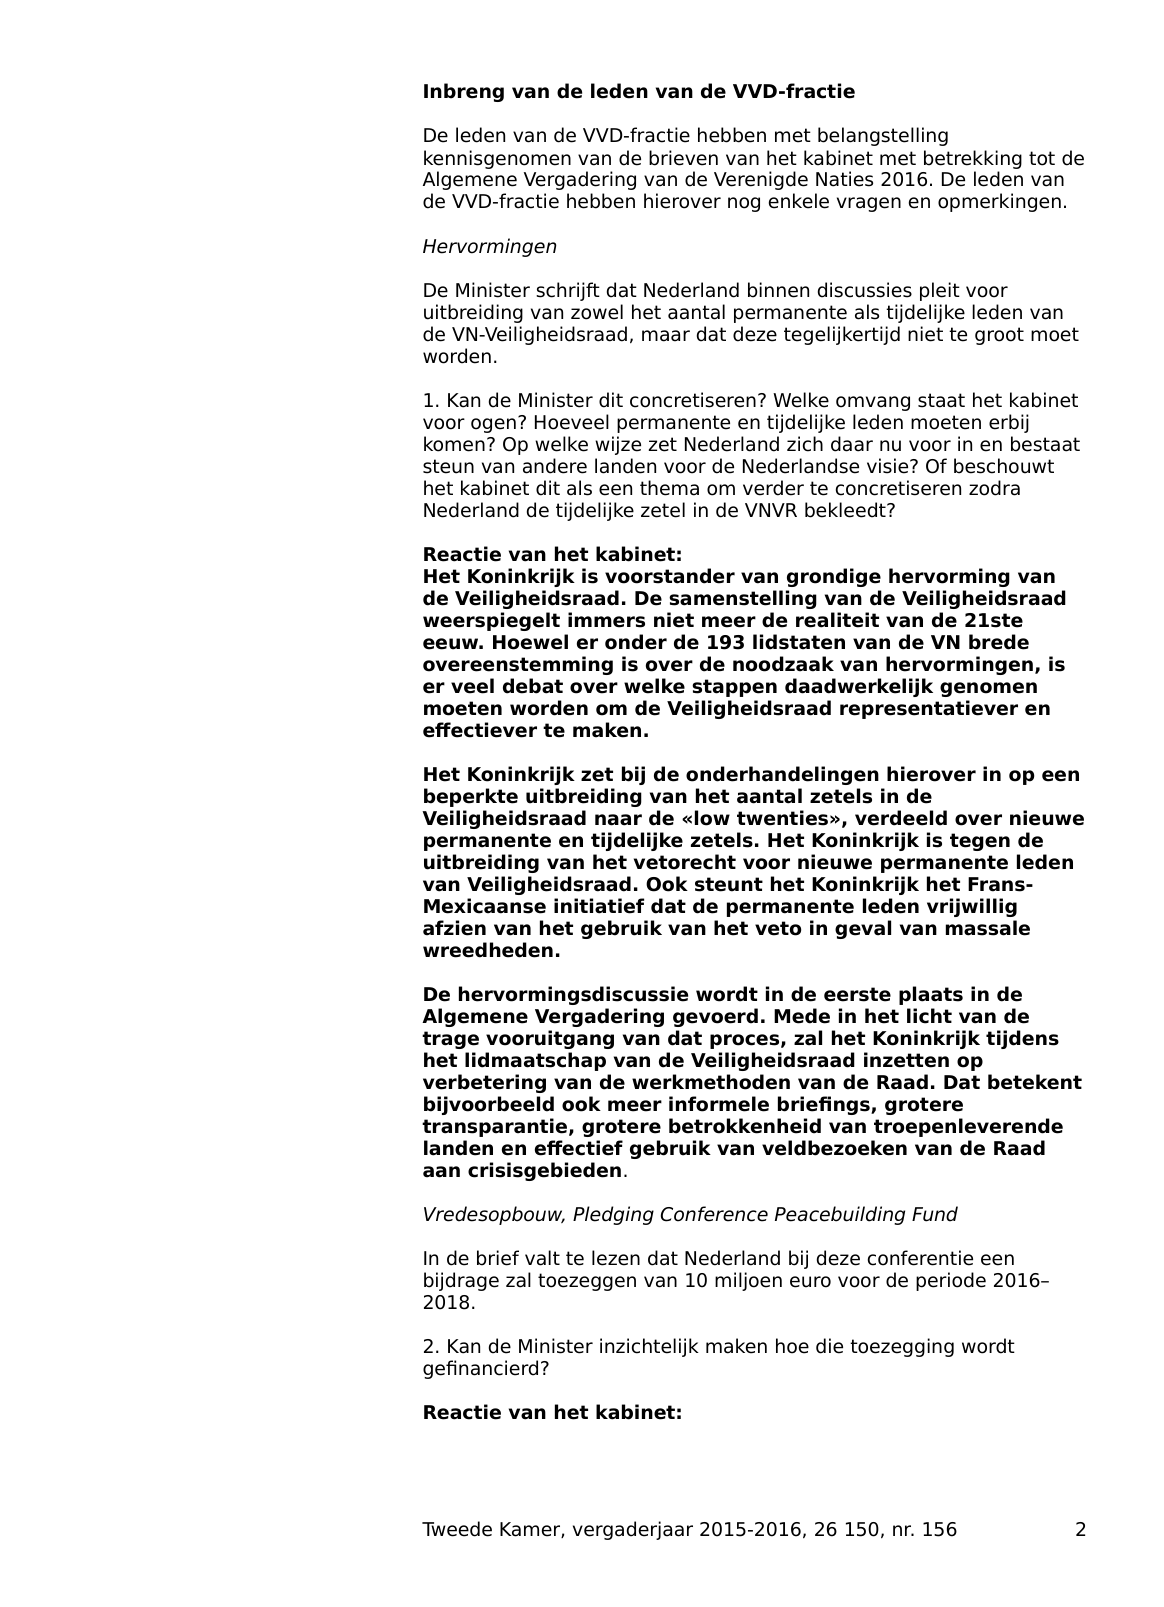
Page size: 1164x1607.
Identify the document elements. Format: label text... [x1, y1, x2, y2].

text 2. Kan de Minister inzichtelijk maken hoe die toezegging wordt gefinancierd? [422, 1336, 1087, 1380]
text Reactie van het kabinet: [422, 1402, 1087, 1424]
text De Minister schrijft dat Nederland binnen discussies pleit voor uitbreiding van zowel het aantal permanente als tijdelijke leden van de VN-Veiligheidsraad, maar dat deze tegelijkertijd niet te groot moet worden. [422, 280, 1087, 368]
subtitle Hervormingen [422, 236, 1087, 257]
text Het Koninkrijk zet bij de onderhandelingen hierover in op een beperkte uitbreiding van het aantal zetels in de Veiligheidsraad naar de «low twenties», verdeeld over nieuwe permanente en tijdelijke zetels. Het Koninkrijk is tegen de uitbreiding van het vetorecht voor nieuwe permanente leden van Veiligheidsraad. Ook steunt het Koninkrijk het Frans-Mexicaanse initiatief dat de permanente leden vrijwillig afzien van het gebruik van het veto in geval van massale wreedheden. [422, 764, 1087, 962]
text 1. Kan de Minister dit concretiseren? Welke omvang staat het kabinet voor ogen? Hoeveel permanente en tijdelijke leden moeten erbij komen? Op welke wijze zet Nederland zich daar nu voor in en bestaat steun van andere landen voor de Nederlandse visie? Of beschouwt het kabinet dit als een thema om verder te concretiseren zodra Nederland de tijdelijke zetel in de VNVR bekleedt? [422, 390, 1087, 522]
text De hervormingsdiscussie wordt in de eerste plaats in de Algemene Vergadering gevoerd. Mede in het licht van de trage vooruitgang van dat proces, zal het Koninkrijk tijdens het lidmaatschap van de Veiligheidsraad inzetten op verbetering van de werkmethoden van de Raad. Dat betekent bijvoorbeeld ook meer informele briefings, grotere transparantie, grotere betrokkenheid van troepenleverende landen en effectief gebruik van veldbezoeken van de Raad aan crisisgebieden. [422, 984, 1087, 1182]
subtitle Inbreng van de leden van de VVD-fractie [422, 81, 1087, 103]
text De leden van de VVD-fractie hebben met belangstelling kennisgenomen van de brieven van het kabinet met betrekking tot de Algemene Vergadering van de Verenigde Naties 2016. De leden van de VVD-fractie hebben hierover nog enkele vragen en opmerkingen. [422, 125, 1087, 213]
text Het Koninkrijk is voorstander van grondige hervorming van de Veiligheidsraad. De samenstelling van de Veiligheidsraad weerspiegelt immers niet meer de realiteit van de 21ste eeuw. Hoewel er onder de 193 lidstaten van de VN brede overeenstemming is over de noodzaak van hervormingen, is er veel debat over welke stappen daadwerkelijk genomen moeten worden om de Veiligheidsraad representatiever en effectiever te maken. [422, 566, 1087, 742]
text In de brief valt te lezen dat Nederland bij deze conferentie een bijdrage zal toezeggen van 10 miljoen euro voor de periode 2016–2018. [422, 1248, 1087, 1314]
subtitle Vredesopbouw, Pledging Conference Peacebuilding Fund [422, 1204, 1087, 1226]
text Reactie van het kabinet: [422, 544, 1087, 566]
